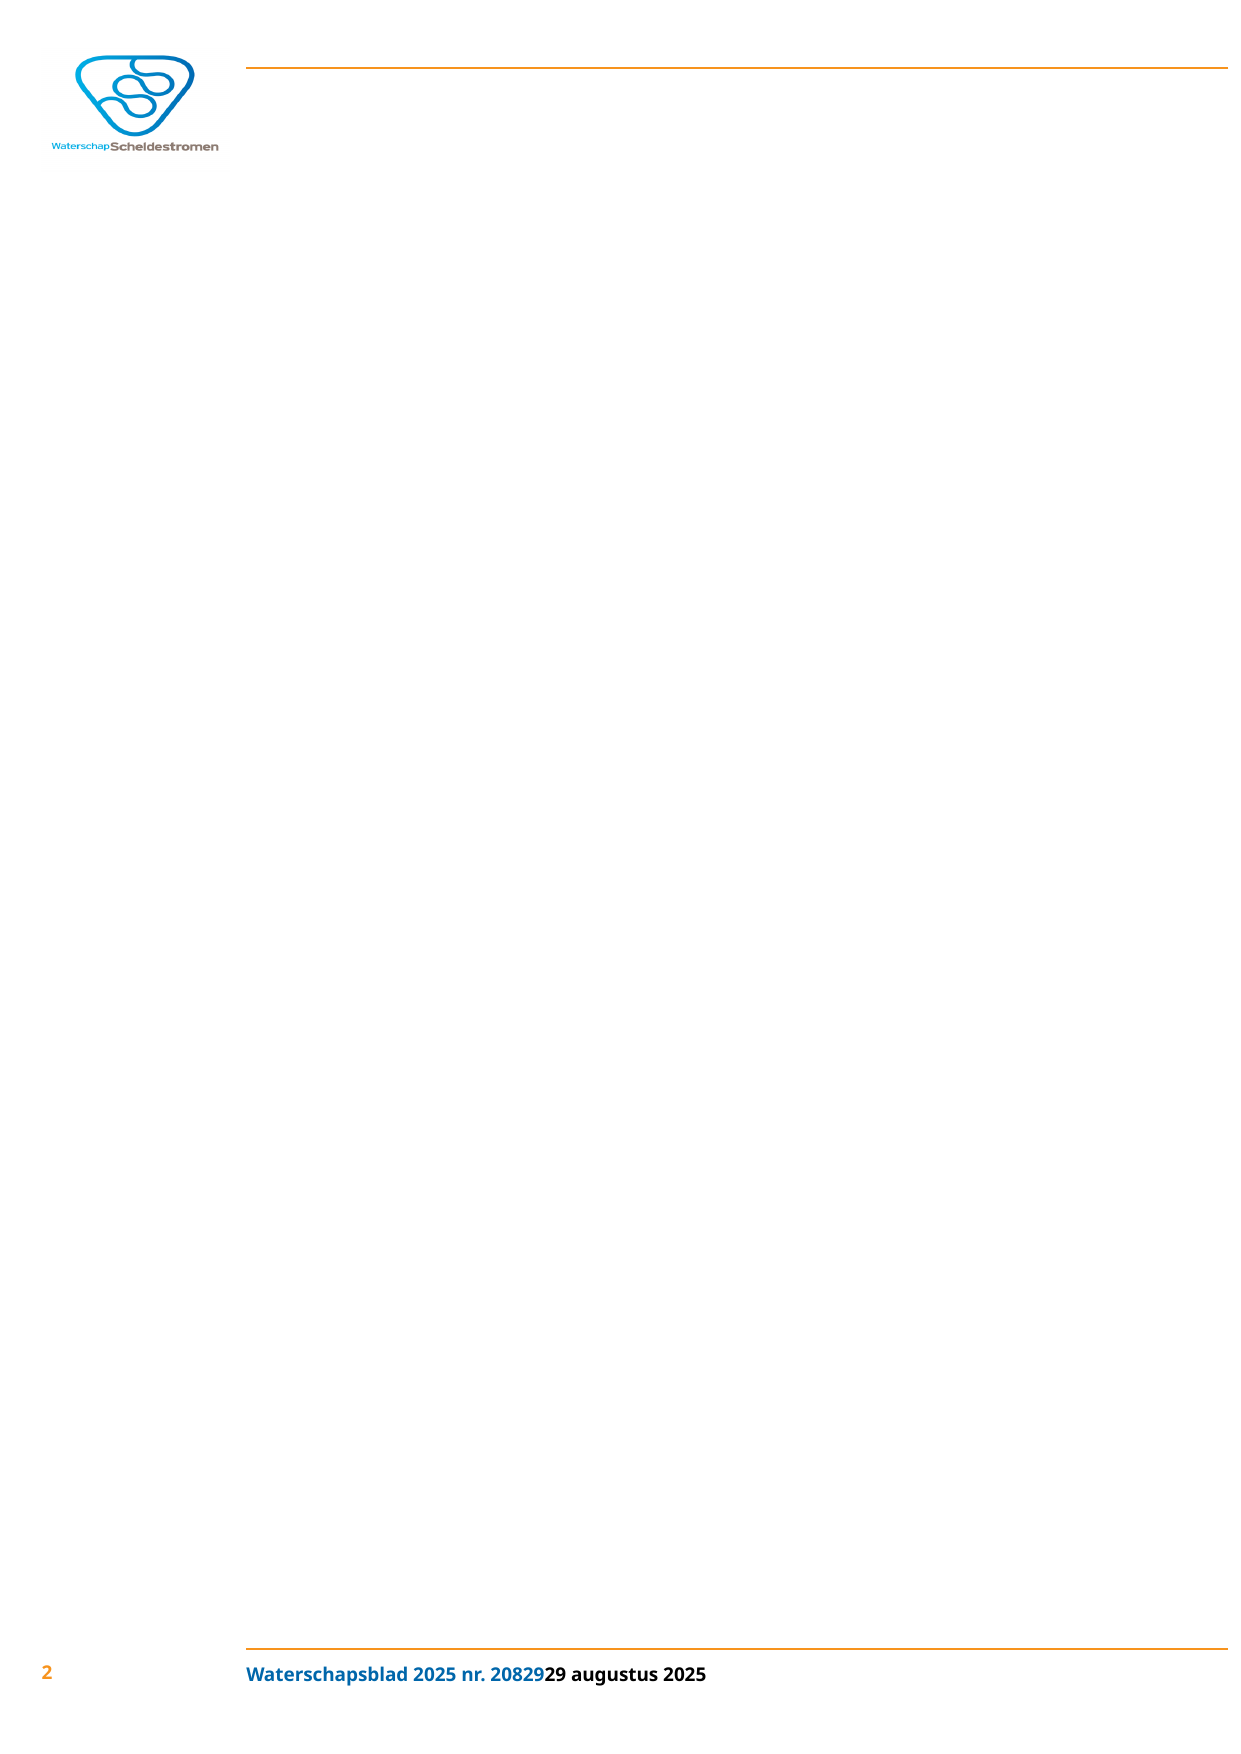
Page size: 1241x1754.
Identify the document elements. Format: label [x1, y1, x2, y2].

picture [41, 47, 231, 172]
